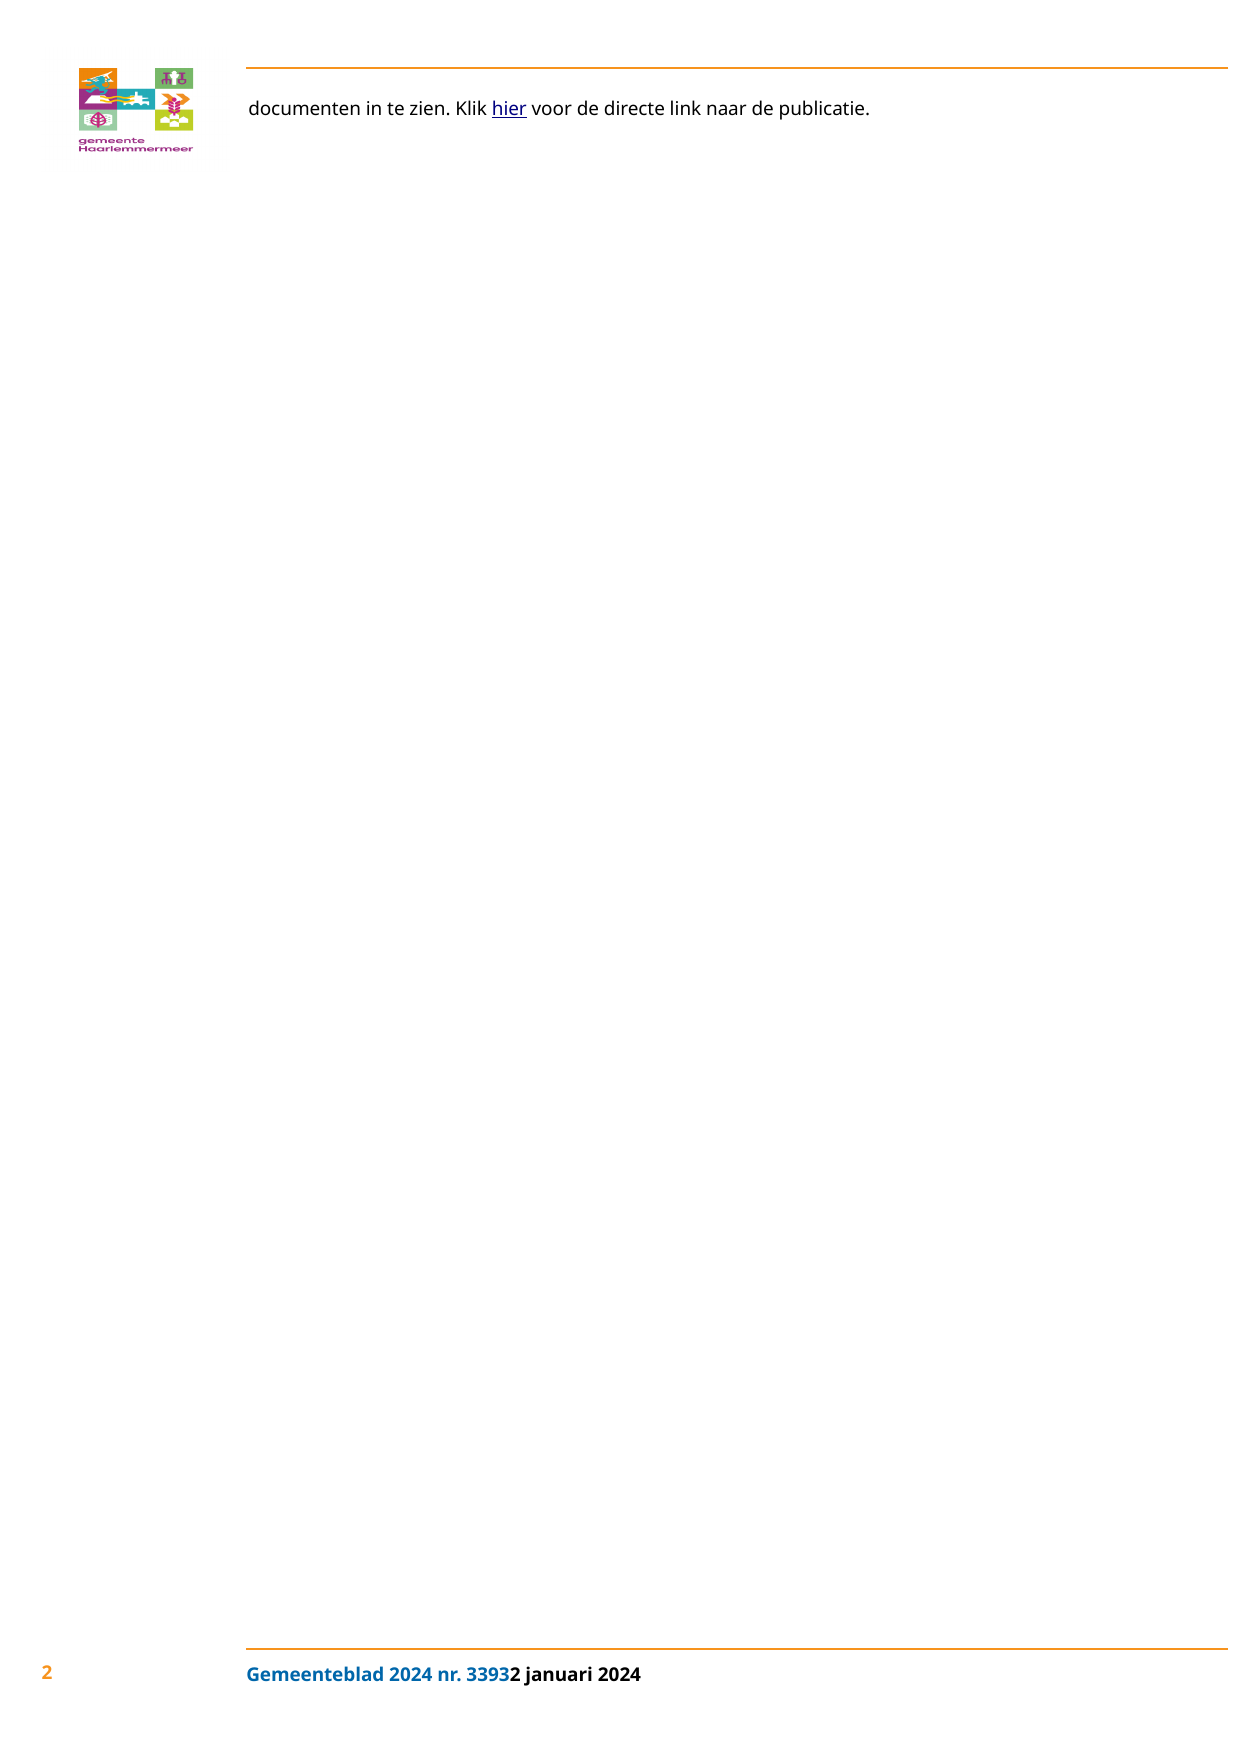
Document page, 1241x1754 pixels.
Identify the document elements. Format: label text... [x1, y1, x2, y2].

text documenten in te zien. Klik hier voor de directe link naar de publicatie. [248, 95, 1152, 121]
picture [41, 47, 231, 172]
